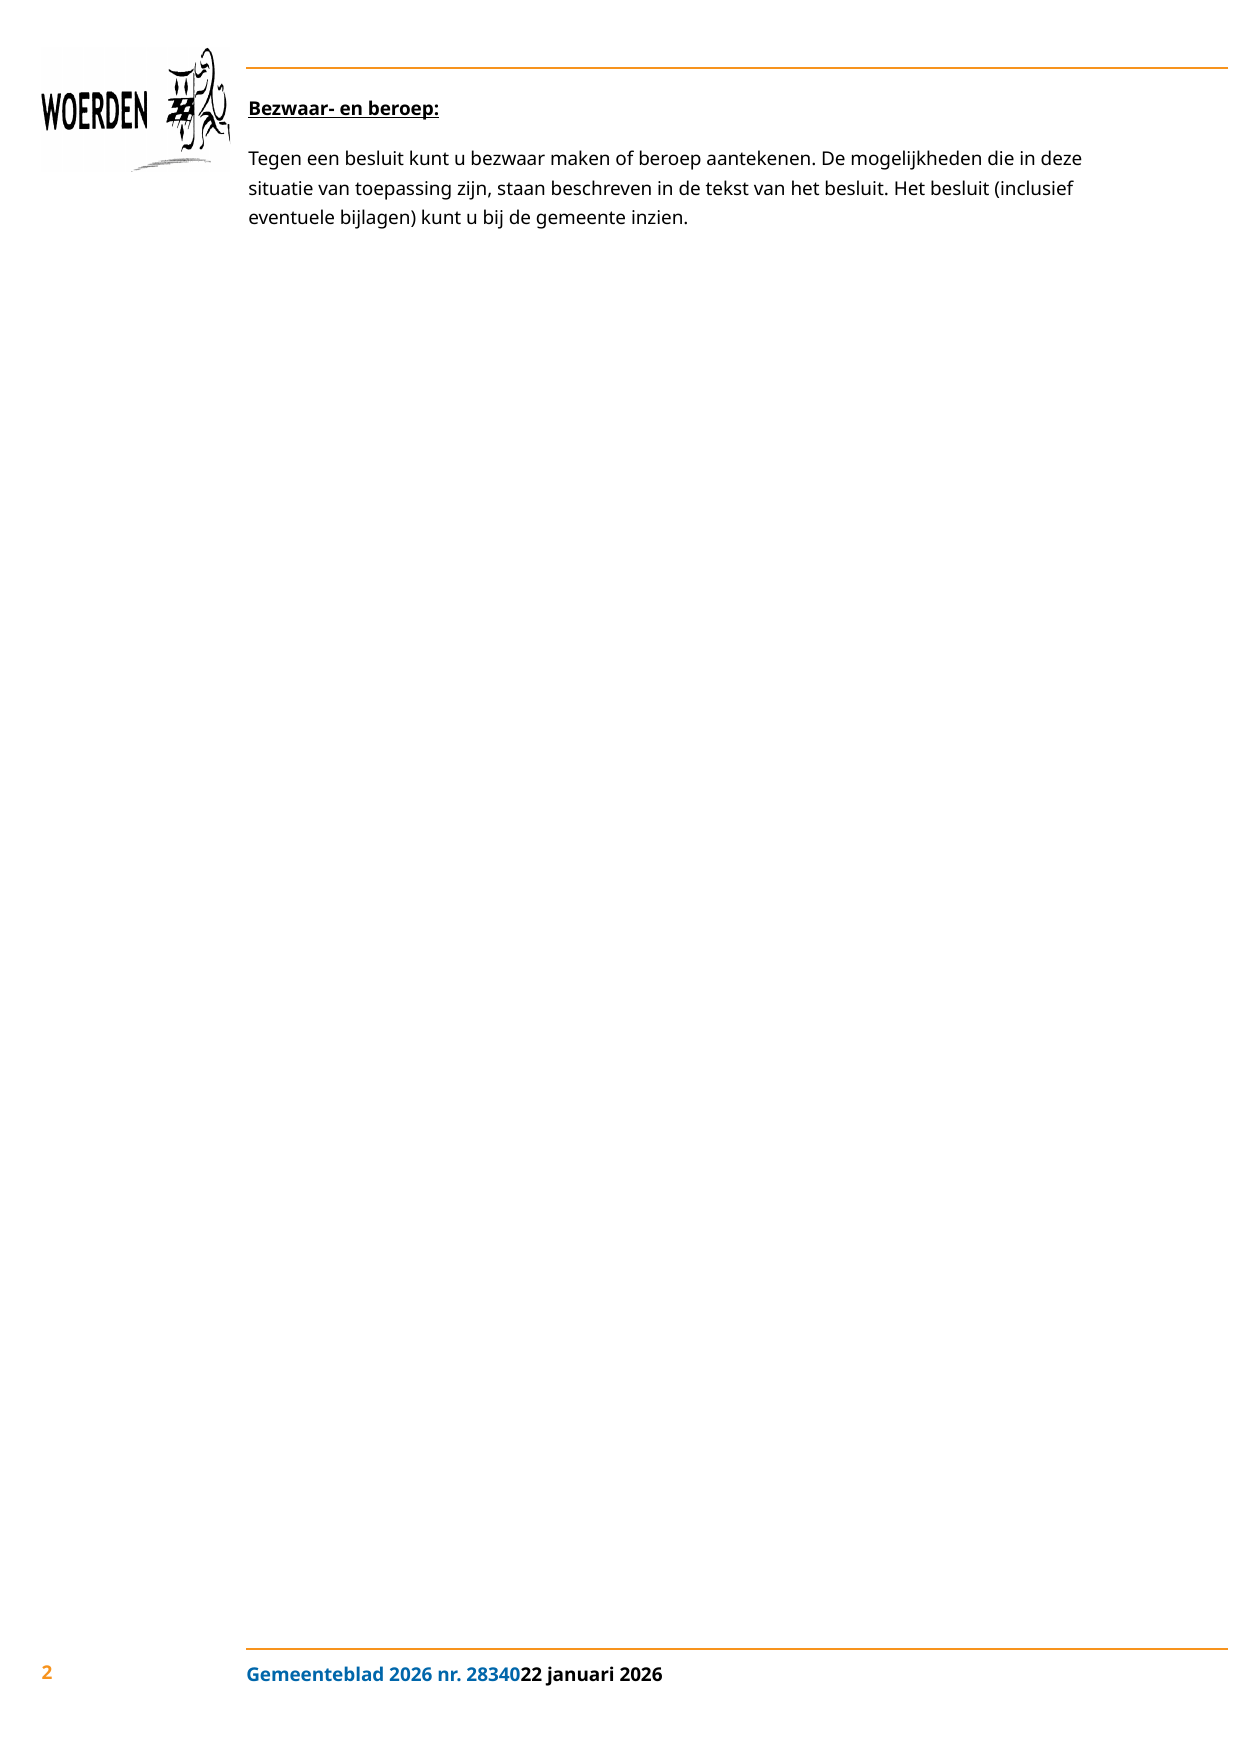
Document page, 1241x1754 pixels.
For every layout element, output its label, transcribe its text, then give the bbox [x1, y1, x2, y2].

text Tegen een besluit kunt u bezwaar maken of beroep aantekenen. De mogelijkheden die in deze situatie van toepassing zijn, staan beschreven in de tekst van het besluit. Het besluit (inclusief eventuele bijlagen) kunt u bij de gemeente inzien. [248, 145, 1152, 230]
picture [41, 47, 231, 172]
text Bezwaar- en beroep: [248, 95, 1152, 121]
